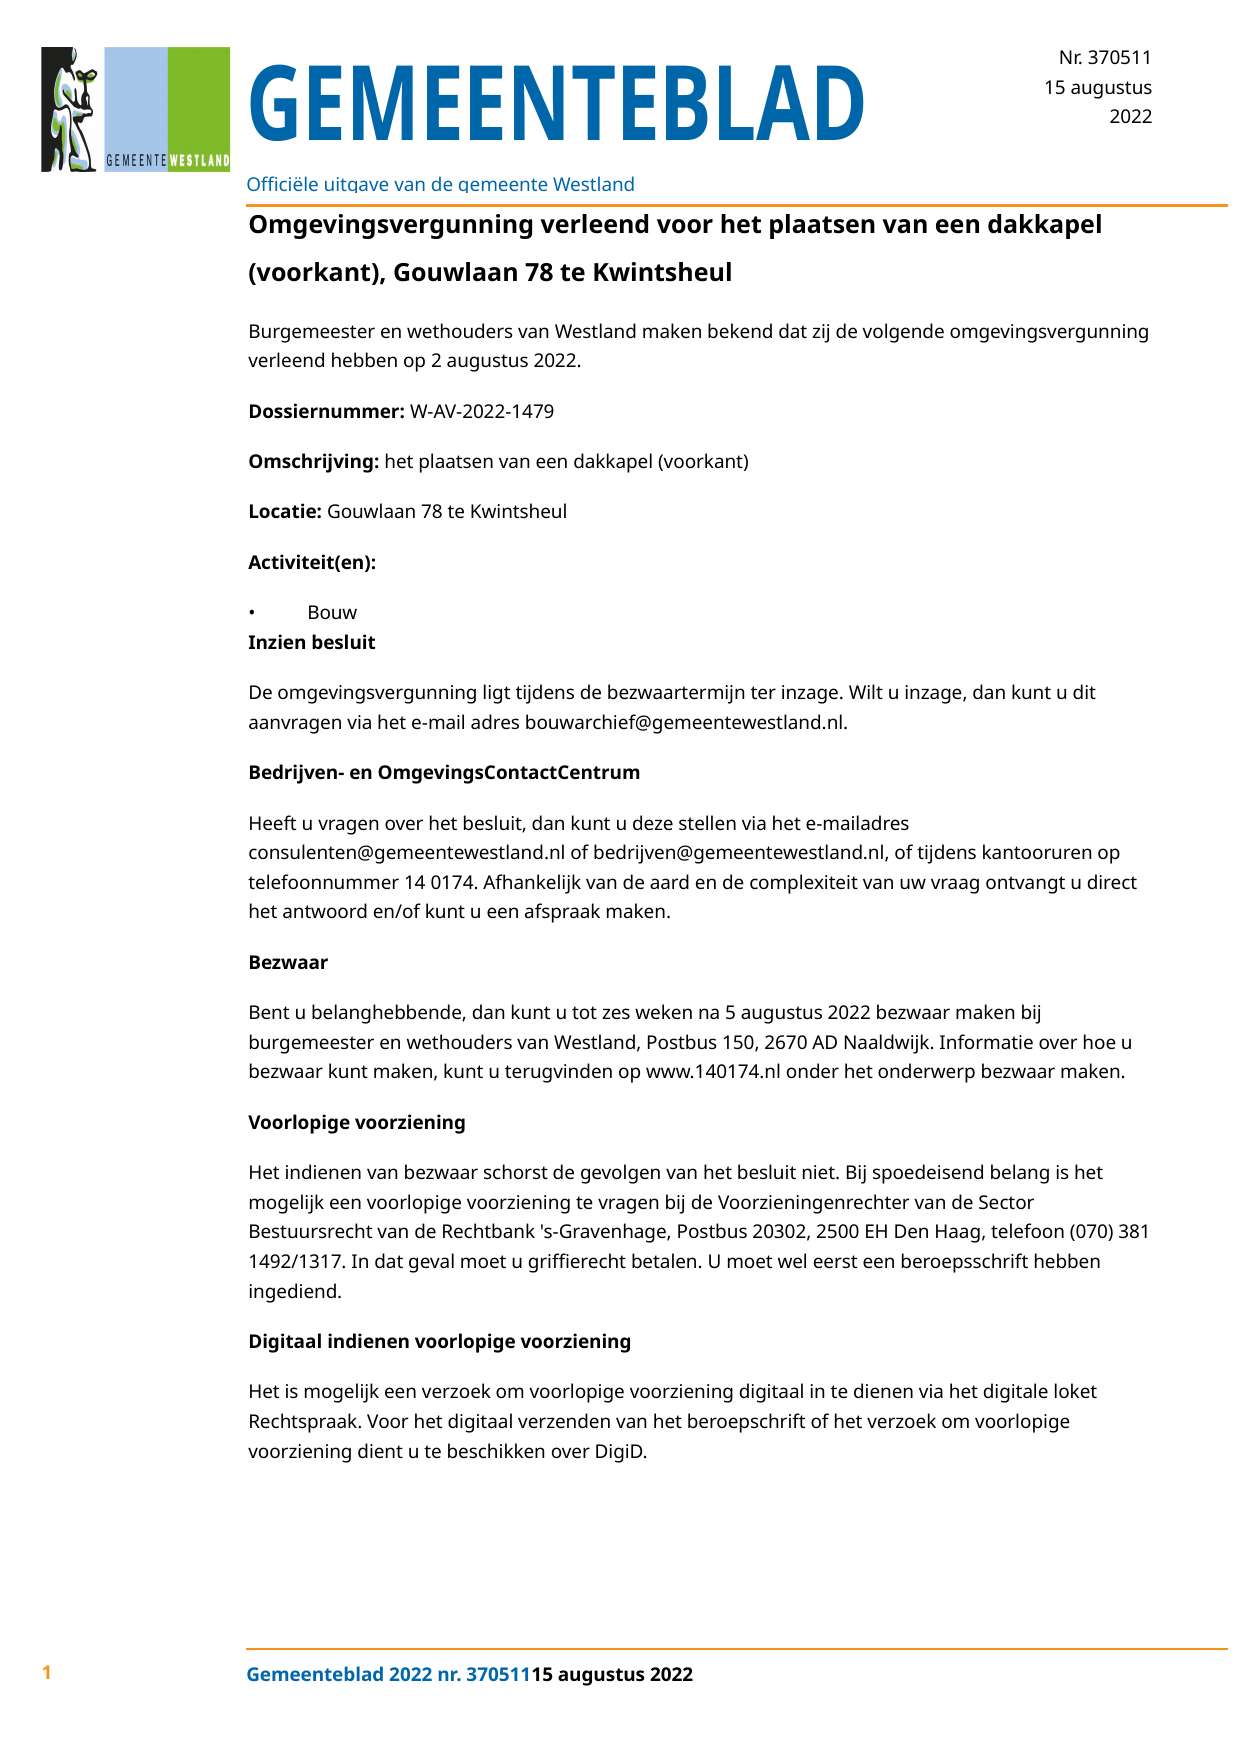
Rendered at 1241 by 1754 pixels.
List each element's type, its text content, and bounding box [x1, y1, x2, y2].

text Bedrijven- en OmgevingsContactCentrum [248, 759, 1152, 785]
text Burgemeester en wethouders van Westland maken bekend dat zij de volgende omgevingsvergunning verleend hebben op 2 augustus 2022. [248, 318, 1152, 373]
text Dossiernummer: W-AV-2022-1479 [248, 398, 1152, 424]
text Voorlopige voorziening [248, 1109, 1152, 1135]
text Bezwaar [248, 949, 1152, 975]
text Het indienen van bezwaar schorst de gevolgen van het besluit niet. Bij spoedeisend belang is het mogelijk een voorlopige voorziening te vragen bij de Voorzieningenrechter van de Sector Bestuursrecht van de Rechtbank 's-Gravenhage, Postbus 20302, 2500 EH Den Haag, telefoon (070) 381 1492/1317. In dat geval moet u griffierecht betalen. U moet wel eerst een beroepsschrift hebben ingediend. [248, 1159, 1152, 1304]
text Locatie: Gouwlaan 78 te Kwintsheul [248, 499, 1152, 524]
text De omgevingsvergunning ligt tijdens de bezwaartermijn ter inzage. Wilt u inzage, dan kunt u dit aanvragen via het e-mail adres bouwarchief@gemeentewestland.nl. [248, 679, 1152, 735]
list Bouw [248, 599, 1152, 625]
text Het is mogelijk een verzoek om voorlopige voorziening digitaal in te dienen via het digitale loket Rechtspraak. Voor het digitaal verzenden van het beroepschrift of het verzoek om voorlopige voorziening dient u te beschikken over DigiD. [248, 1379, 1152, 1464]
text Heeft u vragen over het besluit, dan kunt u deze stellen via het e-mailadres consulenten@gemeentewestland.nl of bedrijven@gemeentewestland.nl, of tijdens kantooruren op telefoonnummer 14 0174. Afhankelijk van de aard en de complexiteit van uw vraag ontvangt u direct het antwoord en/of kunt u een afspraak maken. [248, 810, 1152, 924]
text Omschrijving: het plaatsen van een dakkapel (voorkant) [248, 448, 1152, 474]
text Bent u belanghebbende, dan kunt u tot zes weken na 5 augustus 2022 bezwaar maken bij burgemeester en wethouders van Westland, Postbus 150, 2670 AD Naaldwijk. Informatie over hoe u bezwaar kunt maken, kunt u terugvinden op www.140174.nl onder het onderwerp bezwaar maken. [248, 999, 1152, 1084]
text Digitaal indienen voorlopige voorziening [248, 1328, 1152, 1354]
text Activiteit(en): [248, 549, 1152, 575]
text Inzien besluit [248, 629, 1152, 655]
text Omgevingsvergunning verleend voor het plaatsen van een dakkapel (voorkant), Gouwlaan 78 te Kwintsheul [248, 207, 1152, 288]
picture [41, 47, 231, 172]
